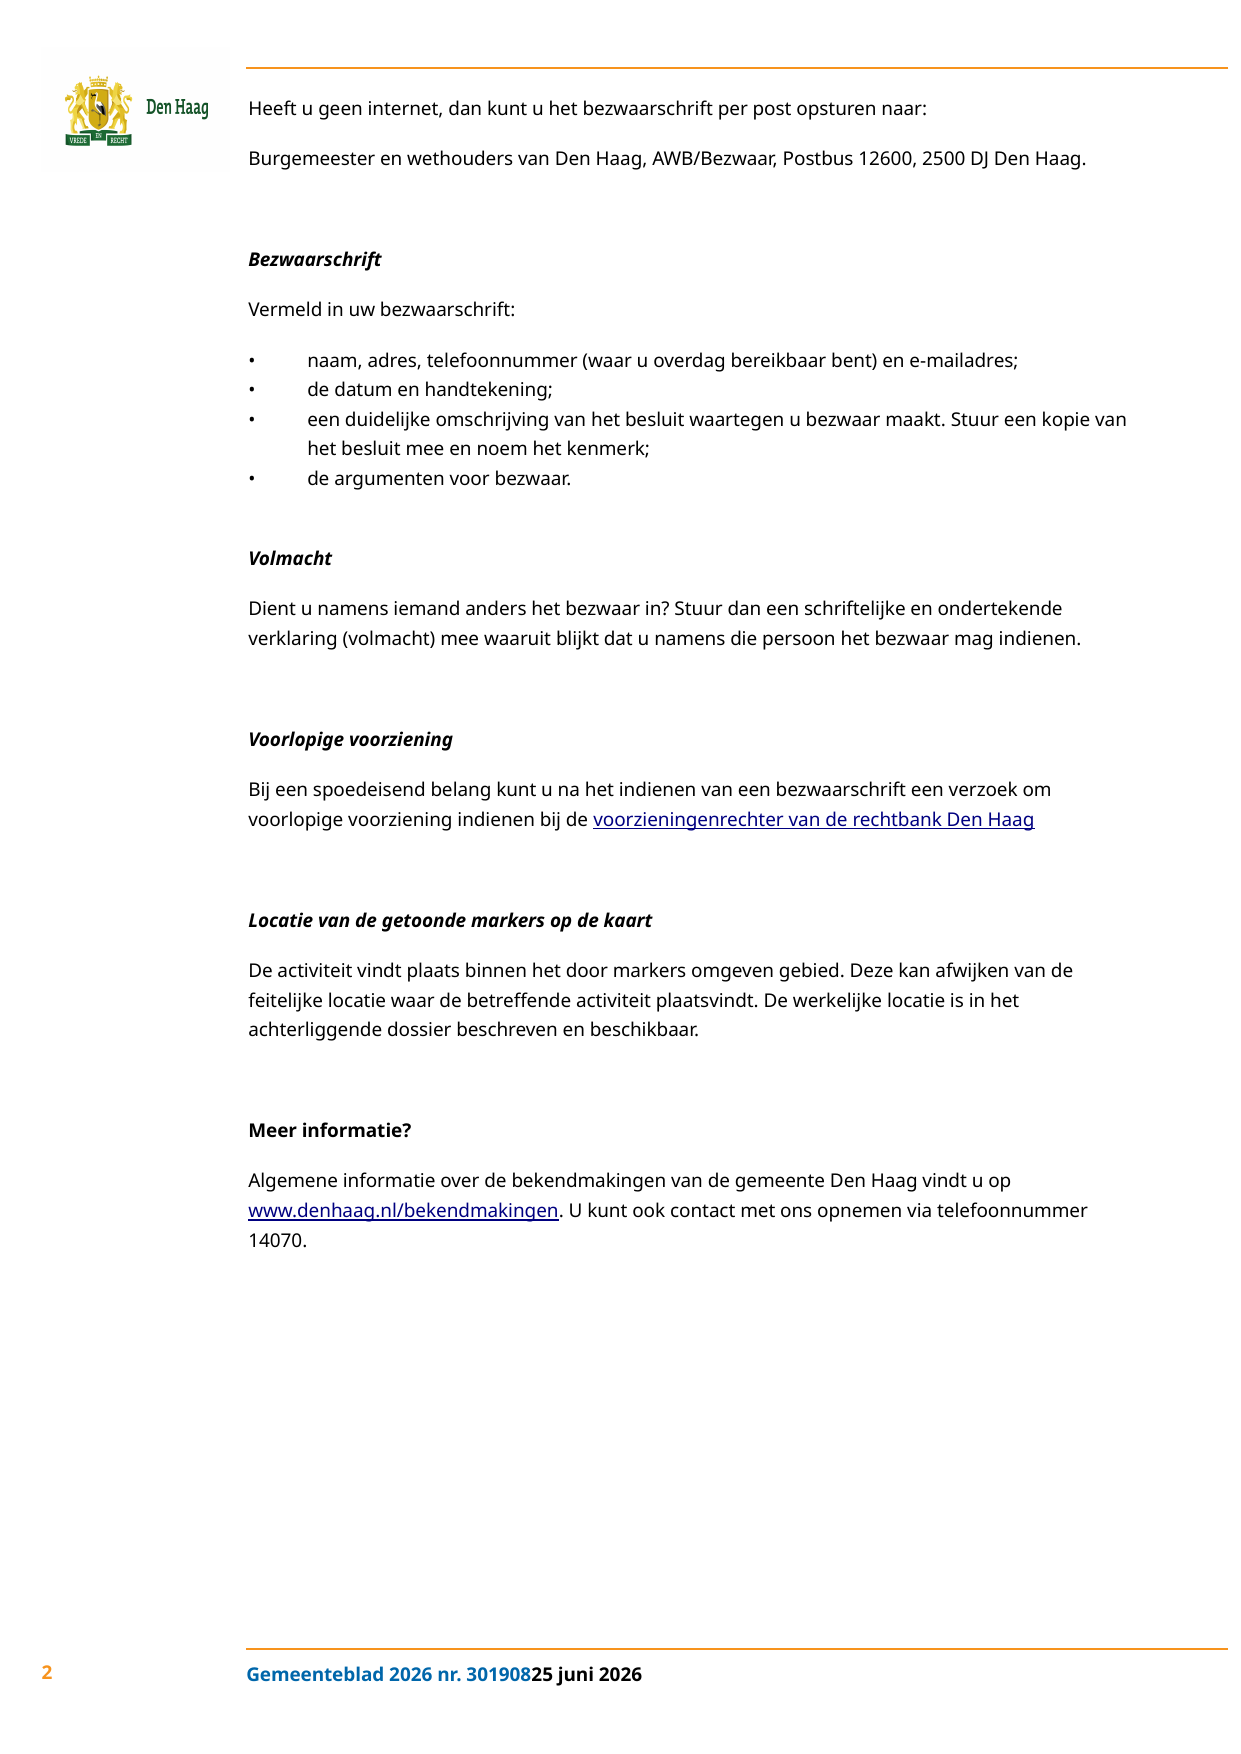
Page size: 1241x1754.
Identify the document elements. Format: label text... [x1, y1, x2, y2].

text Burgemeester en wethouders van Den Haag, AWB/Bezwaar, Postbus 12600, 2500 DJ Den Haag. [248, 145, 1152, 171]
list de argumenten voor bezwaar. [248, 465, 1152, 491]
list een duidelijke omschrijving van het besluit waartegen u bezwaar maakt. Stuur een kopie van het besluit mee en noem het kenmerk; [248, 406, 1152, 461]
text Vermeld in uw bezwaarschrift: [248, 296, 1152, 322]
text De activiteit vindt plaats binnen het door markers omgeven gebied. Deze kan afwijken van de feitelijke locatie waar de betreffende activiteit plaatsvindt. De werkelijke locatie is in het achterliggende dossier beschreven en beschikbaar. [248, 957, 1152, 1042]
text Dient u namens iemand anders het bezwaar in? Stuur dan een schriftelijke en ondertekende verklaring (volmacht) mee waaruit blijkt dat u namens die persoon het bezwaar mag indienen. [248, 596, 1152, 651]
list naam, adres, telefoonnummer (waar u overdag bereikbaar bent) en e-mailadres; [248, 347, 1152, 373]
text Locatie van de getoonde markers op de kaart [248, 907, 1152, 933]
list de datum en handtekening; [248, 376, 1152, 402]
picture [41, 47, 231, 172]
text Meer informatie? [248, 1117, 1152, 1143]
text Bij een spoedeisend belang kunt u na het indienen van een bezwaarschrift een verzoek om voorlopige voorziening indienen bij de voorzieningenrechter van de rechtbank Den Haag [248, 776, 1152, 832]
text Bezwaarschrift [248, 246, 1152, 272]
text Heeft u geen internet, dan kunt u het bezwaarschrift per post opsturen naar: [248, 95, 1152, 121]
text Volmacht [248, 545, 1152, 571]
text Algemene informatie over de bekendmakingen van de gemeente Den Haag vindt u op www.denhaag.nl/bekendmakingen. U kunt ook contact met ons opnemen via telefoonnummer 14070. [248, 1168, 1152, 1253]
text Voorlopige voorziening [248, 726, 1152, 752]
